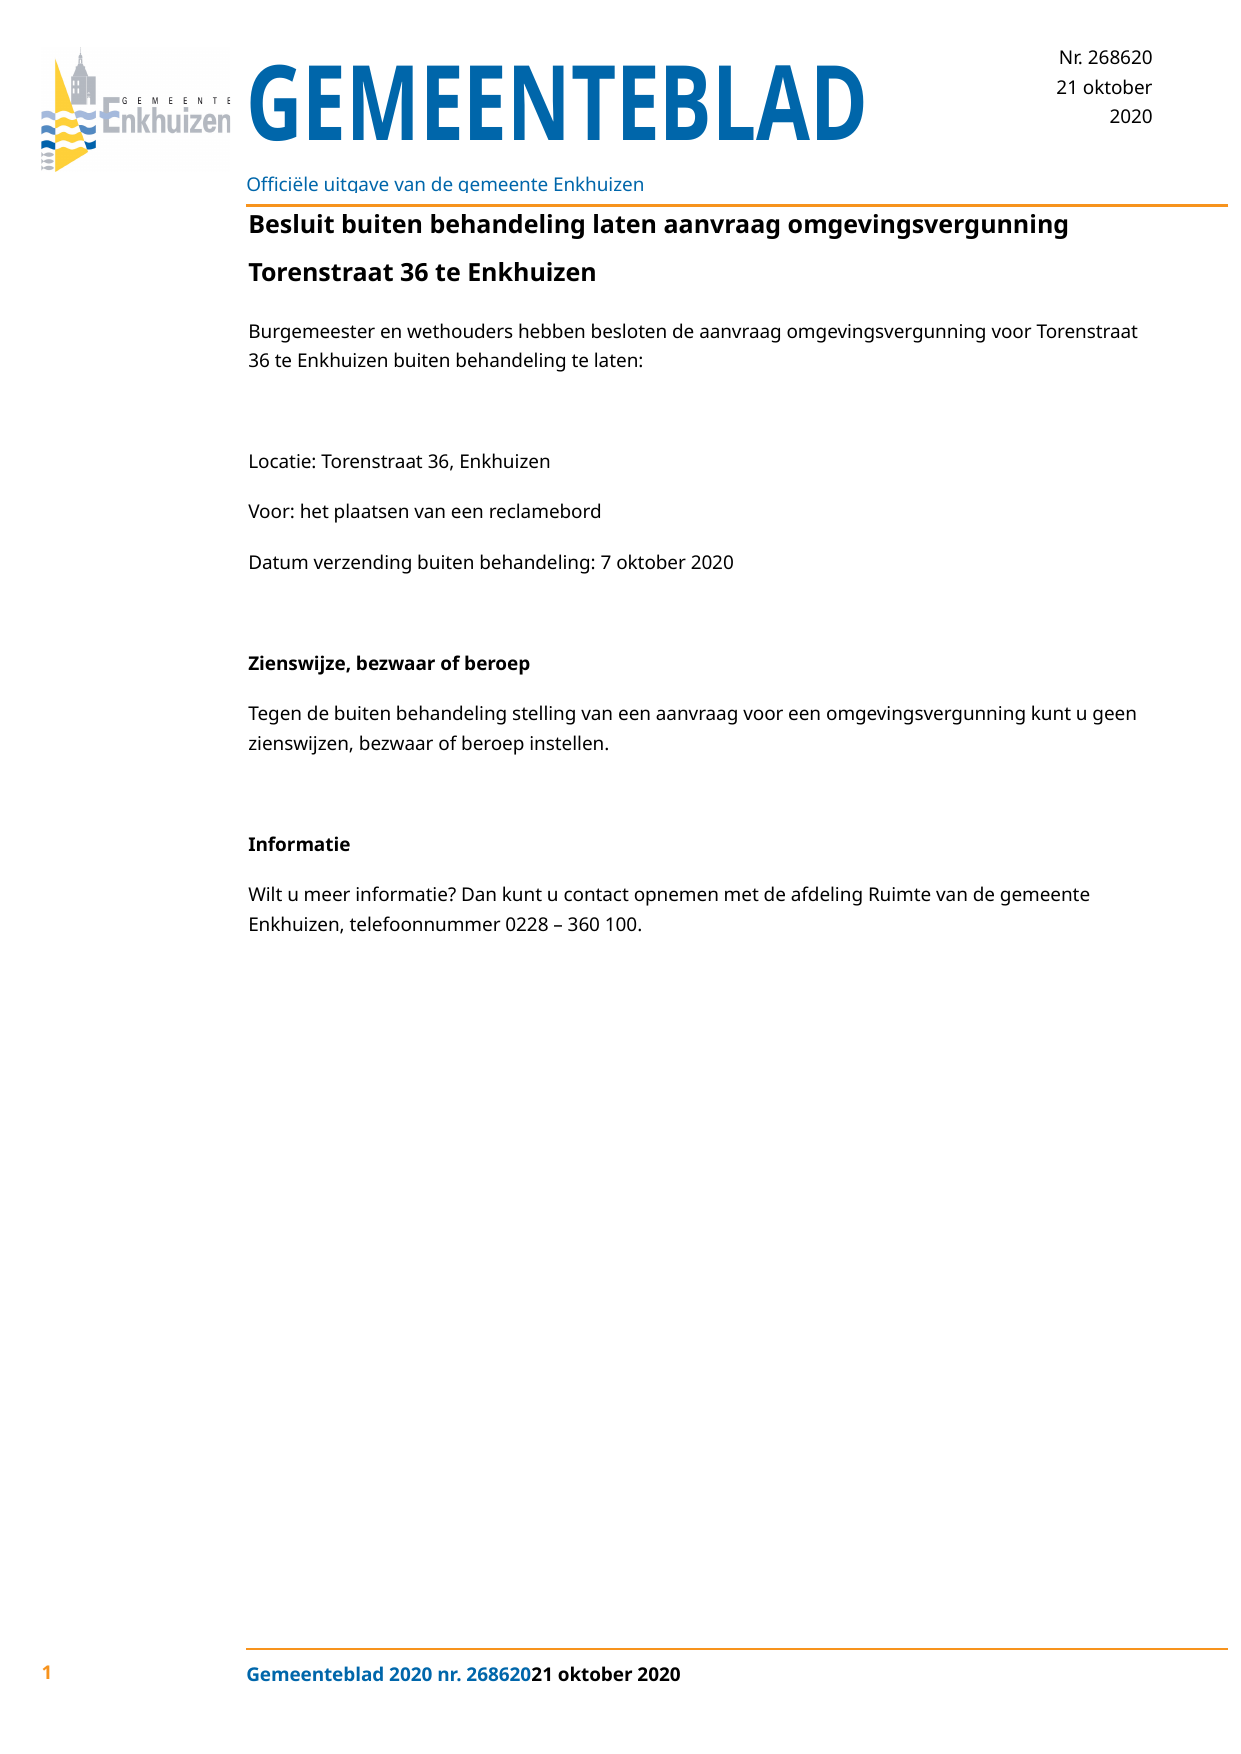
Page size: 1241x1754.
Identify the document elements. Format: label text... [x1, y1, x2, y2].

text Zienswijze, bezwaar of beroep [248, 650, 1152, 676]
text Wilt u meer informatie? Dan kunt u contact opnemen met de afdeling Ruimte van de gemeente Enkhuizen, telefoonnummer 0228 – 360 100. [248, 881, 1152, 937]
text Burgemeester en wethouders hebben besloten de aanvraag omgevingsvergunning voor Torenstraat 36 te Enkhuizen buiten behandeling te laten: [248, 318, 1152, 373]
picture [41, 47, 231, 172]
text Locatie: Torenstraat 36, Enkhuizen [248, 448, 1152, 474]
text Besluit buiten behandeling laten aanvraag omgevingsvergunning Torenstraat 36 te Enkhuizen [248, 207, 1152, 288]
text Datum verzending buiten behandeling: 7 oktober 2020 [248, 549, 1152, 575]
text Tegen de buiten behandeling stelling van een aanvraag voor een omgevingsvergunning kunt u geen zienswijzen, bezwaar of beroep instellen. [248, 700, 1152, 756]
text Informatie [248, 831, 1152, 857]
text Voor: het plaatsen van een reclamebord [248, 499, 1152, 524]
